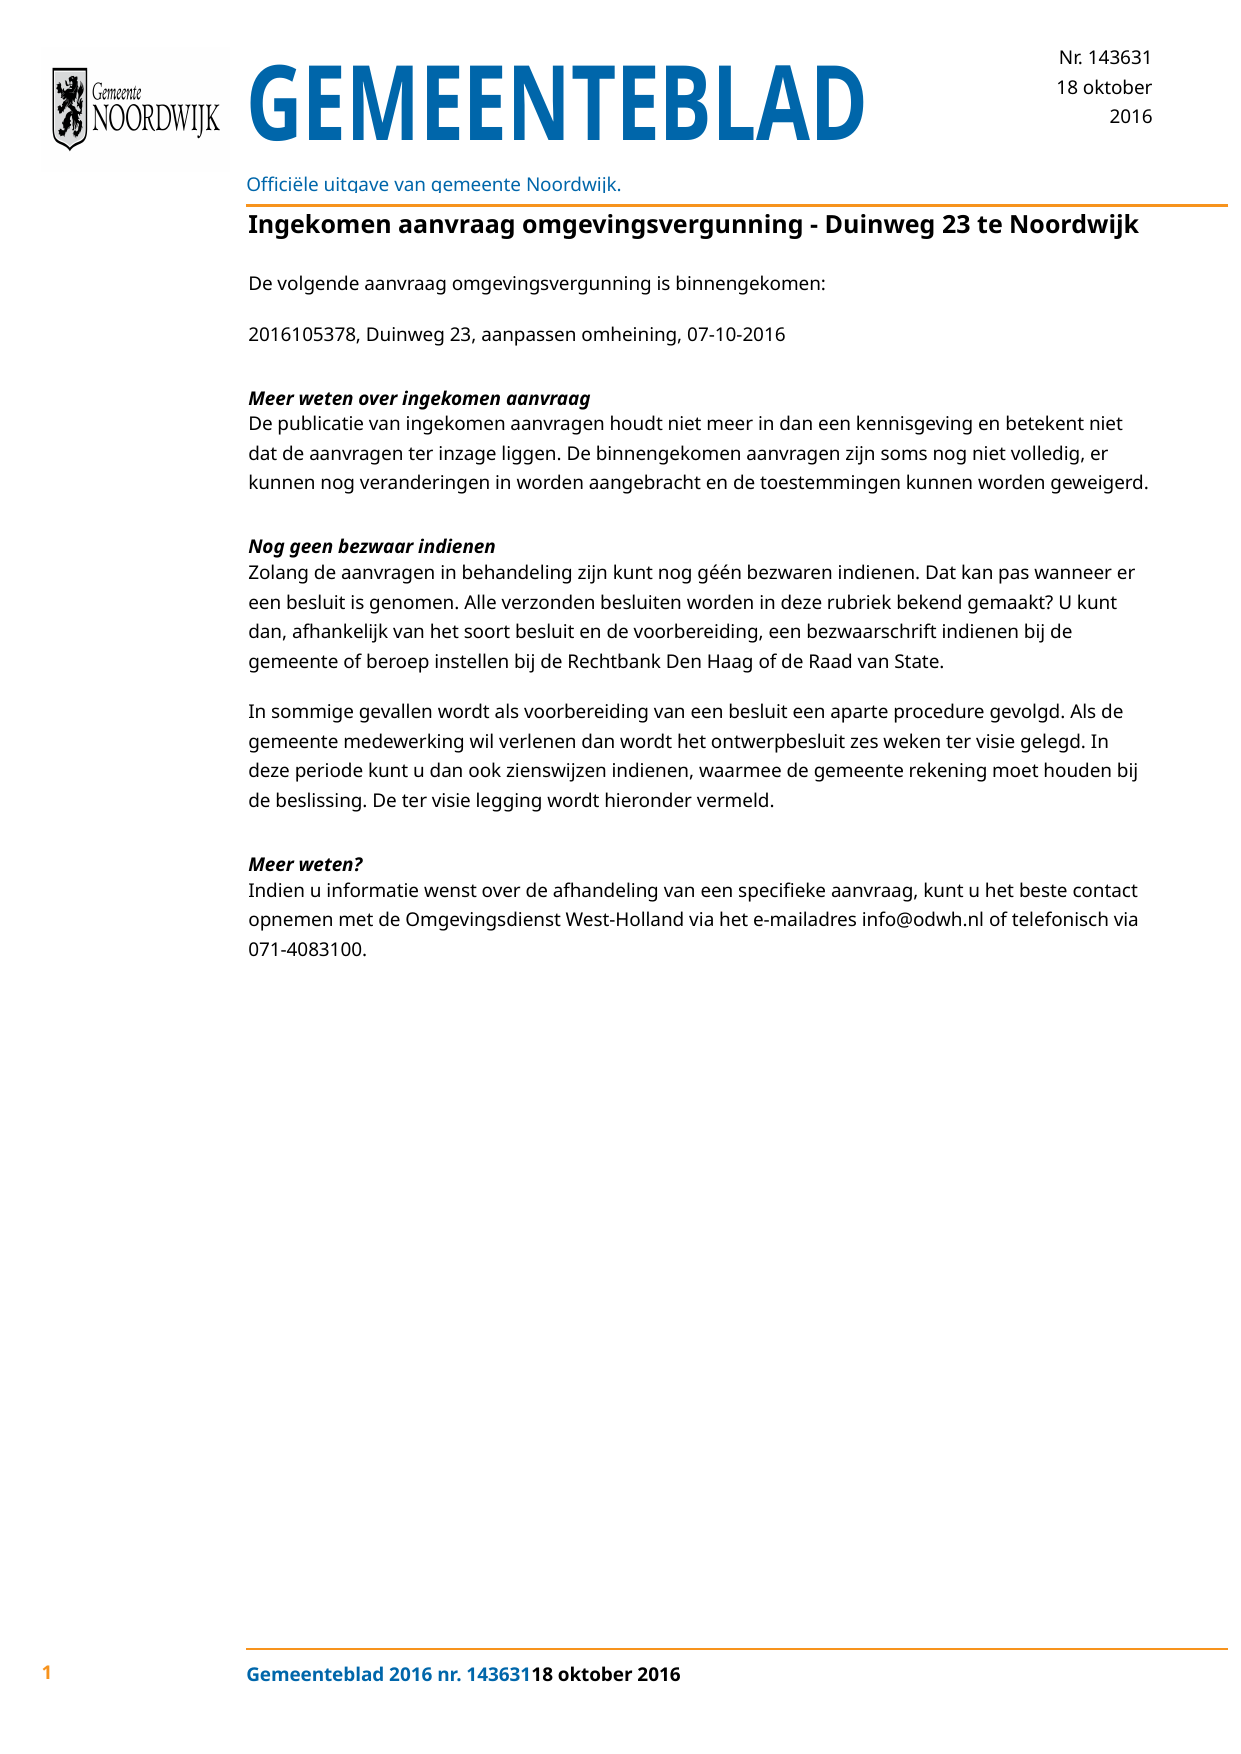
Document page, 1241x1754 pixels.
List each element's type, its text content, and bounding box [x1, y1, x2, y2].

text Zolang de aanvragen in behandeling zijn kunt nog géén bezwaren indienen. Dat kan pas wanneer er een besluit is genomen. Alle verzonden besluiten worden in deze rubriek bekend gemaakt? U kunt dan, afhankelijk van het soort besluit en de voorbereiding, een bezwaarschrift indienen bij de gemeente of beroep instellen bij de Rechtbank Den Haag of de Raad van State. [248, 559, 1152, 674]
text Meer weten? [248, 851, 1152, 877]
text Meer weten over ingekomen aanvraag [248, 385, 1152, 410]
picture [41, 47, 231, 172]
text Indien u informatie wenst over de afhandeling van een specifieke aanvraag, kunt u het beste contact opnemen met de Omgevingsdienst West-Holland via het e-mailadres info@odwh.nl of telefonisch via 071-4083100. [248, 877, 1152, 962]
text 2016105378, Duinweg 23, aanpassen omheining, 07-10-2016 [248, 321, 1152, 346]
text De volgende aanvraag omgevingsvergunning is binnengekomen: [248, 270, 1152, 296]
text Nog geen bezwaar indienen [248, 533, 1152, 559]
text Ingekomen aanvraag omgevingsvergunning - Duinweg 23 te Noordwijk [248, 207, 1152, 241]
text In sommige gevallen wordt als voorbereiding van een besluit een aparte procedure gevolgd. Als de gemeente medewerking wil verlenen dan wordt het ontwerpbesluit zes weken ter visie gelegd. In deze periode kunt u dan ook zienswijzen indienen, waarmee de gemeente rekening moet houden bij de beslissing. De ter visie legging wordt hieronder vermeld. [248, 698, 1152, 813]
text De publicatie van ingekomen aanvragen houdt niet meer in dan een kennisgeving en betekent niet dat de aanvragen ter inzage liggen. De binnengekomen aanvragen zijn soms nog niet volledig, er kunnen nog veranderingen in worden aangebracht en de toestemmingen kunnen worden geweigerd. [248, 410, 1152, 495]
